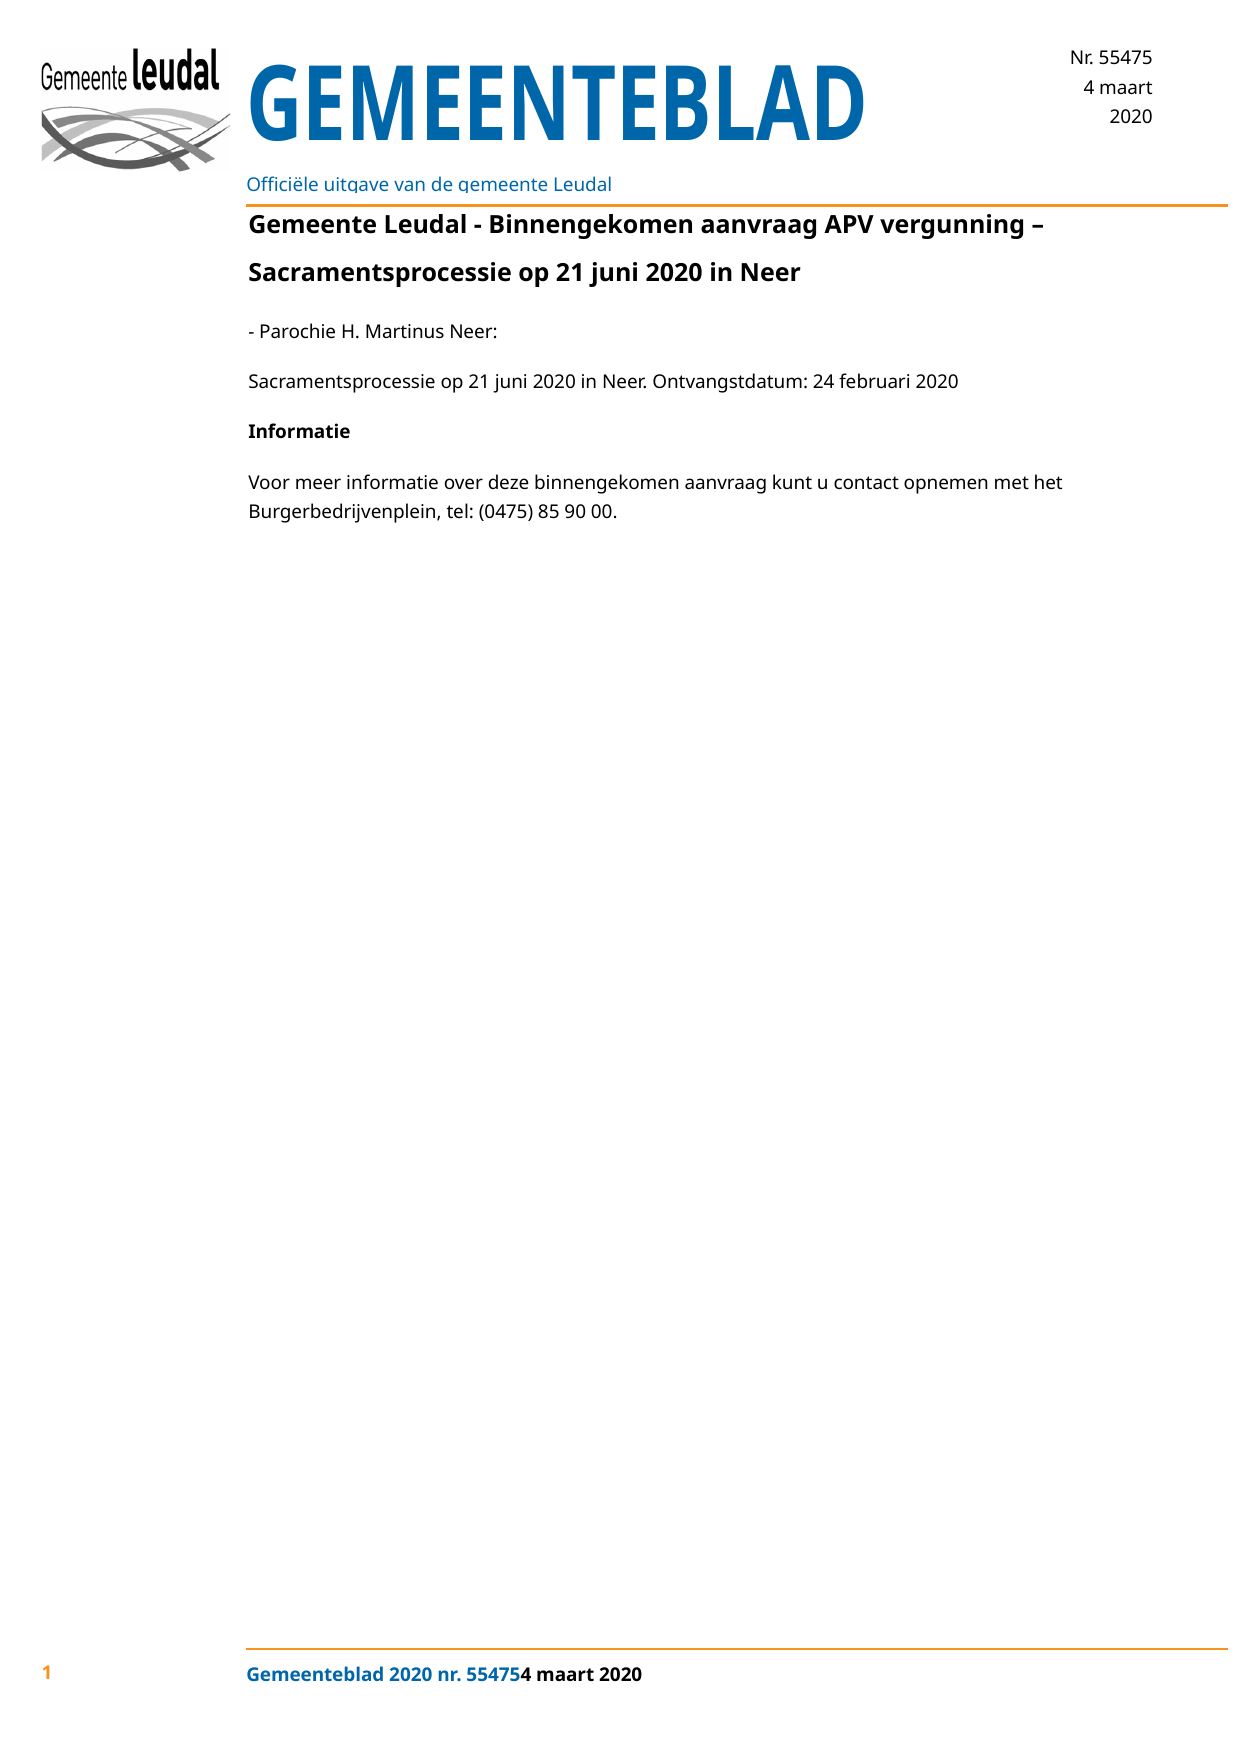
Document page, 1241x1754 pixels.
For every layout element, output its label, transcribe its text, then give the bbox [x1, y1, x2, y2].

text Informatie [248, 419, 1152, 444]
text Voor meer informatie over deze binnengekomen aanvraag kunt u contact opnemen met het Burgerbedrijvenplein, tel: (0475) 85 90 00. [248, 469, 1152, 524]
text - Parochie H. Martinus Neer: [248, 318, 1152, 344]
text Gemeente Leudal - Binnengekomen aanvraag APV vergunning – Sacramentsprocessie op 21 juni 2020 in Neer [248, 207, 1152, 288]
picture [41, 47, 231, 172]
text Sacramentsprocessie op 21 juni 2020 in Neer. Ontvangstdatum: 24 februari 2020 [248, 368, 1152, 394]
